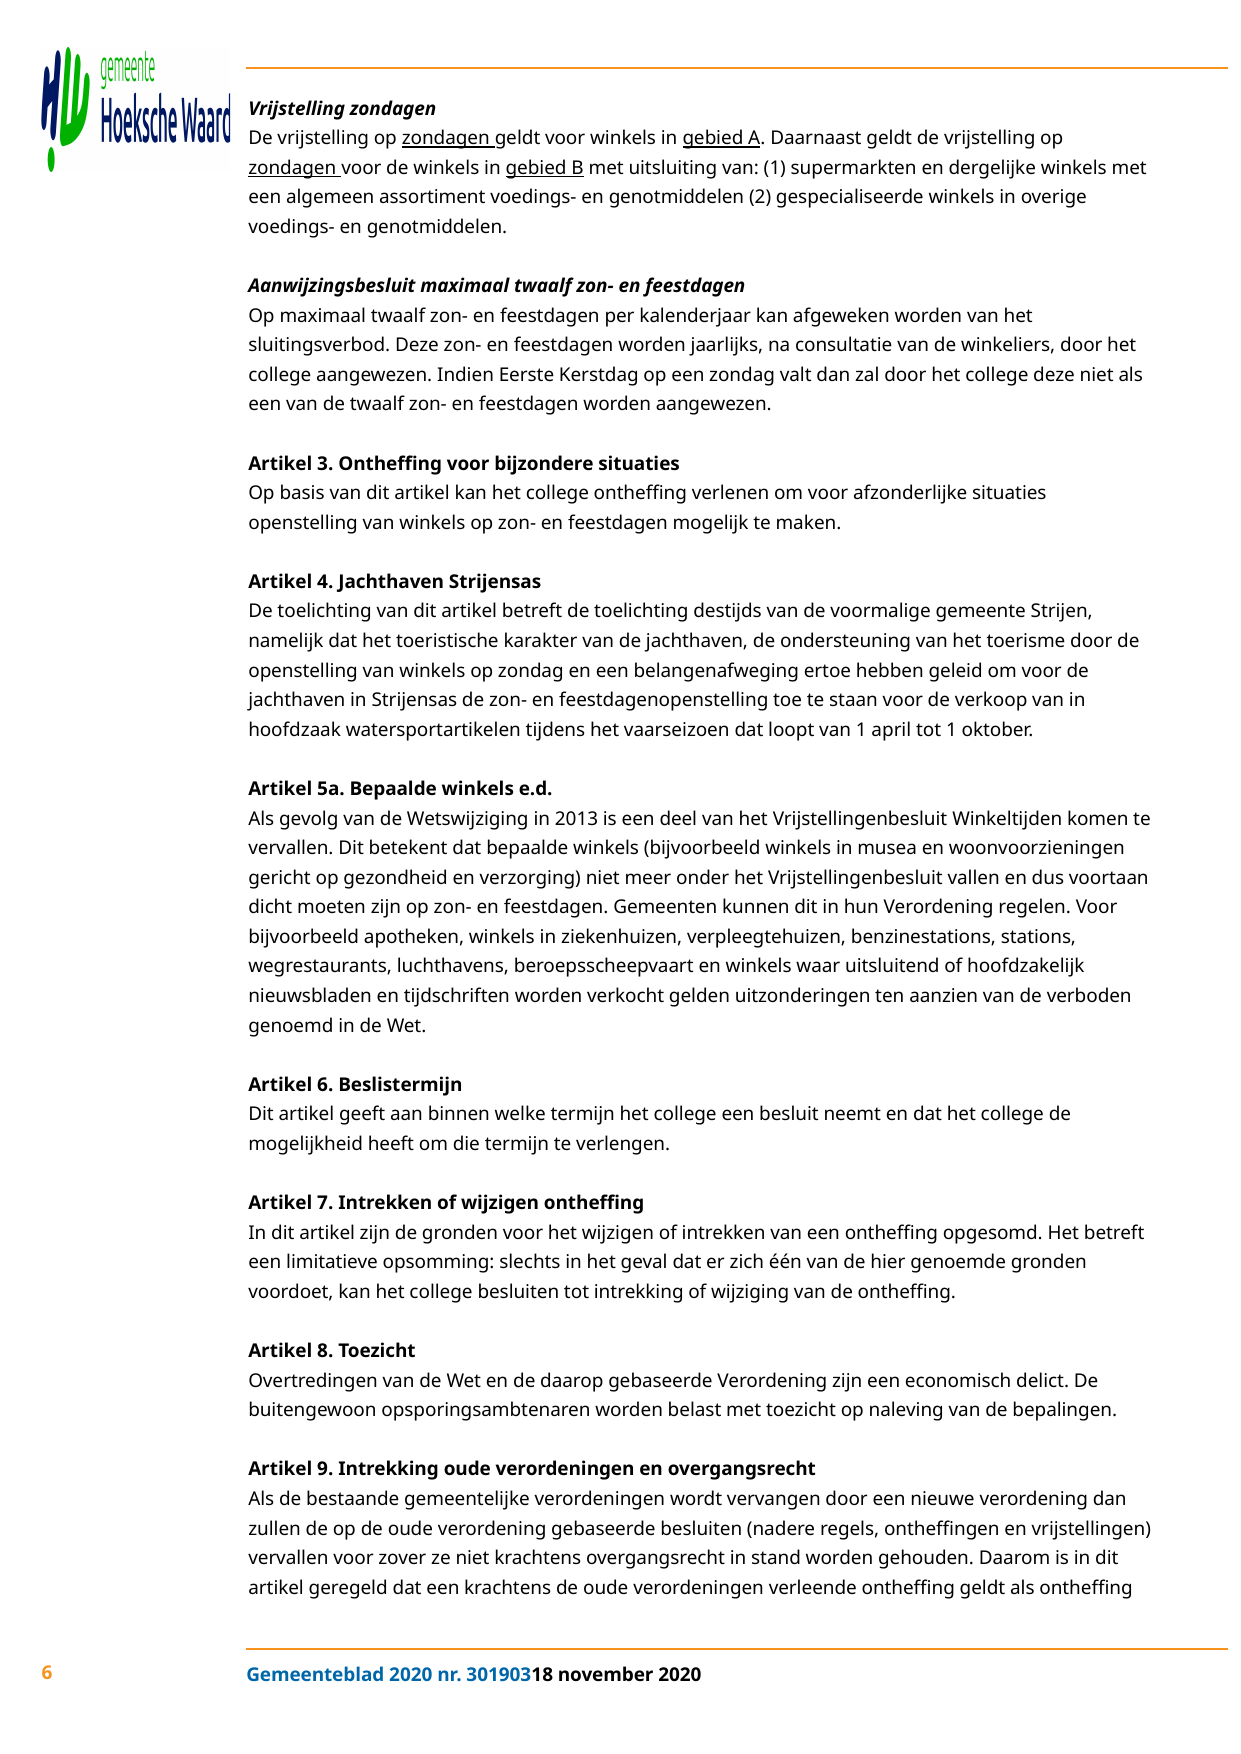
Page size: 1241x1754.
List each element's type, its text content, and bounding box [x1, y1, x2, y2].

text Als de bestaande gemeentelijke verordeningen wordt vervangen door een nieuwe verordening dan zullen de op de oude verordening gebaseerde besluiten (nadere regels, ontheffingen en vrijstellingen) vervallen voor zover ze niet krachtens overgangsrecht in stand worden gehouden. Daarom is in dit artikel geregeld dat een krachtens de oude verordeningen verleende ontheffing geldt als ontheffing [248, 1485, 1152, 1600]
text Artikel 4. Jachthaven Strijensas [248, 568, 1152, 594]
text In dit artikel zijn de gronden voor het wijzigen of intrekken van een ontheffing opgesomd. Het betreft een limitatieve opsomming: slechts in het geval dat er zich één van de hier genoemde gronden voordoet, kan het college besluiten tot intrekking of wijziging van de ontheffing. [248, 1219, 1152, 1304]
text Artikel 7. Intrekken of wijzigen ontheffing [248, 1189, 1152, 1215]
text Artikel 3. Ontheffing voor bijzondere situaties [248, 450, 1152, 476]
text Op basis van dit artikel kan het college ontheffing verlenen om voor afzonderlijke situaties openstelling van winkels op zon- en feestdagen mogelijk te maken. [248, 479, 1152, 535]
text Op maximaal twaalf zon- en feestdagen per kalenderjaar kan afgeweken worden van het sluitingsverbod. Deze zon- en feestdagen worden jaarlijks, na consultatie van de winkeliers, door het college aangewezen. Indien Eerste Kerstdag op een zondag valt dan zal door het college deze niet als een van de twaalf zon- en feestdagen worden aangewezen. [248, 302, 1152, 416]
text Overtredingen van de Wet en de daarop gebaseerde Verordening zijn een economisch delict. De buitengewoon opsporingsambtenaren worden belast met toezicht op naleving van de bepalingen. [248, 1367, 1152, 1422]
text Artikel 9. Intrekking oude verordeningen en overgangsrecht [248, 1456, 1152, 1481]
text Aanwijzingsbesluit maximaal twaalf zon- en feestdagen [248, 272, 1152, 298]
text De toelichting van dit artikel betreft de toelichting destijds van de voormalige gemeente Strijen, namelijk dat het toeristische karakter van de jachthaven, de ondersteuning van het toerisme door de openstelling van winkels op zondag en een belangenafweging ertoe hebben geleid om voor de jachthaven in Strijensas de zon- en feestdagenopenstelling toe te staan voor de verkoop van in hoofdzaak watersportartikelen tijdens het vaarseizoen dat loopt van 1 april tot 1 oktober. [248, 598, 1152, 742]
text Artikel 6. Beslistermijn [248, 1071, 1152, 1097]
text Als gevolg van de Wetswijziging in 2013 is een deel van het Vrijstellingenbesluit Winkeltijden komen te vervallen. Dit betekent dat bepaalde winkels (bijvoorbeeld winkels in musea en woonvoorzieningen gericht op gezondheid en verzorging) niet meer onder het Vrijstellingenbesluit vallen en dus voortaan dicht moeten zijn op zon- en feestdagen. Gemeenten kunnen dit in hun Verordening regelen. Voor bijvoorbeeld apotheken, winkels in ziekenhuizen, verpleegtehuizen, benzinestations, stations, wegrestaurants, luchthavens, beroepsscheepvaart en winkels waar uitsluitend of hoofdzakelijk nieuwsbladen en tijdschriften worden verkocht gelden uitzonderingen ten aanzien van de verboden genoemd in de Wet. [248, 805, 1152, 1038]
picture [41, 47, 231, 172]
text Artikel 8. Toezicht [248, 1337, 1152, 1363]
text Dit artikel geeft aan binnen welke termijn het college een besluit neemt en dat het college de mogelijkheid heeft om die termijn te verlengen. [248, 1101, 1152, 1156]
text Vrijstelling zondagen [248, 95, 1152, 121]
text De vrijstelling op zondagen geldt voor winkels in gebied A. Daarnaast geldt de vrijstelling op zondagen voor de winkels in gebied B met uitsluiting van: (1) supermarkten en dergelijke winkels met een algemeen assortiment voedings- en genotmiddelen (2) gespecialiseerde winkels in overige voedings- en genotmiddelen. [248, 124, 1152, 239]
text Artikel 5a. Bepaalde winkels e.d. [248, 775, 1152, 801]
